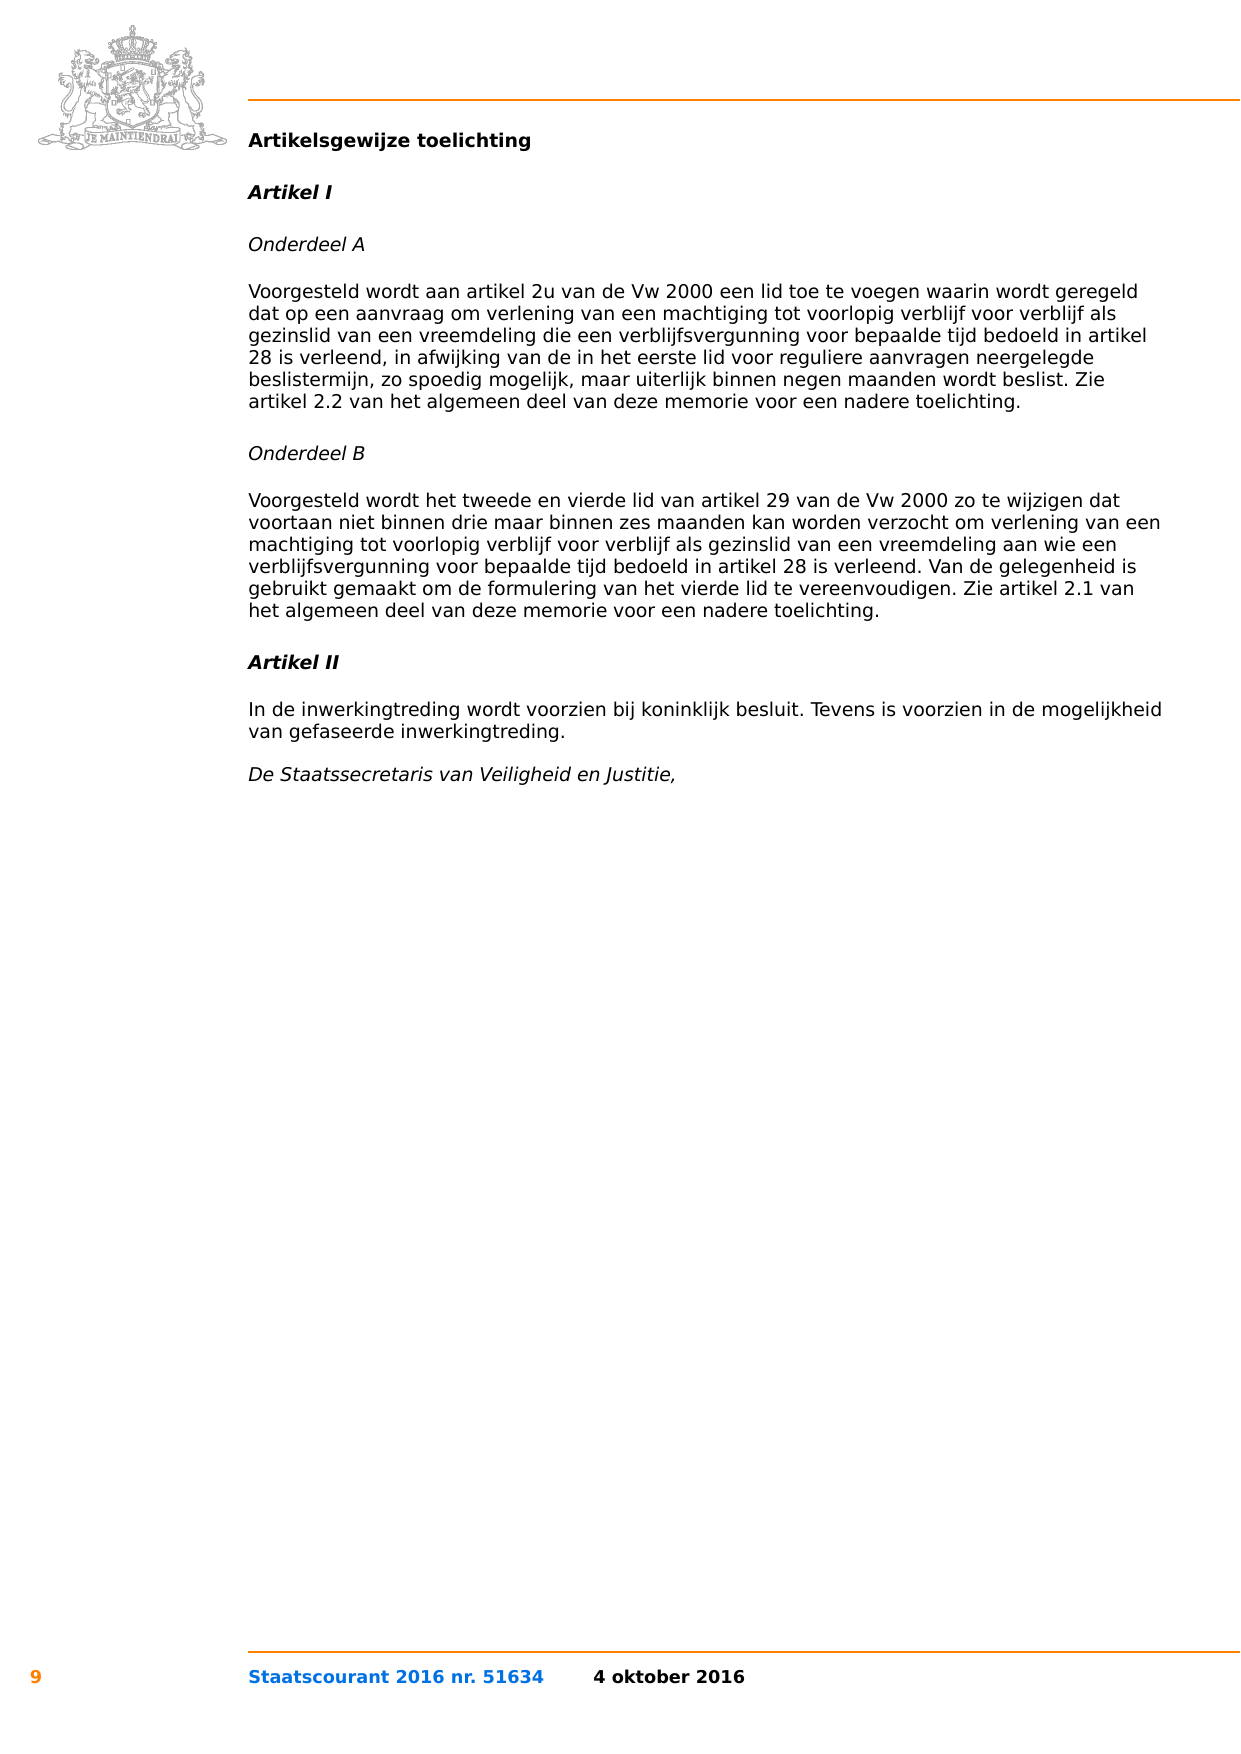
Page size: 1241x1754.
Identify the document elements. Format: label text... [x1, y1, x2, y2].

text De Staatssecretaris van Veiligheid en Justitie, [248, 764, 1163, 786]
text In de inwerkingtreding wordt voorzien bij koninklijk besluit. Tevens is voorzien in de mogelijkheid van gefaseerde inwerkingtreding. [248, 698, 1163, 742]
picture [38, 25, 227, 150]
subtitle Onderdeel B [248, 443, 1163, 465]
text Voorgesteld wordt aan artikel 2u van de Vw 2000 een lid toe te voegen waarin wordt geregeld dat op een aanvraag om verlening van een machtiging tot voorlopig verblijf voor verblijf als gezinslid van een vreemdeling die een verblijfsvergunning voor bepaalde tijd bedoeld in artikel 28 is verleend, in afwijking van de in het eerste lid voor reguliere aanvragen neergelegde beslistermijn, zo spoedig mogelijk, maar uiterlijk binnen negen maanden wordt beslist. Zie artikel 2.2 van het algemeen deel van deze memorie voor een nadere toelichting. [248, 281, 1163, 413]
subtitle Artikel I [248, 182, 1163, 204]
subtitle Artikel II [248, 652, 1163, 673]
subtitle Onderdeel A [248, 234, 1163, 256]
text Voorgesteld wordt het tweede en vierde lid van artikel 29 van de Vw 2000 zo te wijzigen dat voortaan niet binnen drie maar binnen zes maanden kan worden verzocht om verlening van een machtiging tot voorlopig verblijf voor verblijf als gezinslid van een vreemdeling aan wie een verblijfsvergunning voor bepaalde tijd bedoeld in artikel 28 is verleend. Van de gelegenheid is gebruikt gemaakt om de formulering van het vierde lid te vereenvoudigen. Zie artikel 2.1 van het algemeen deel van deze memorie voor een nadere toelichting. [248, 490, 1163, 622]
subtitle Artikelsgewijze toelichting [248, 130, 1163, 152]
